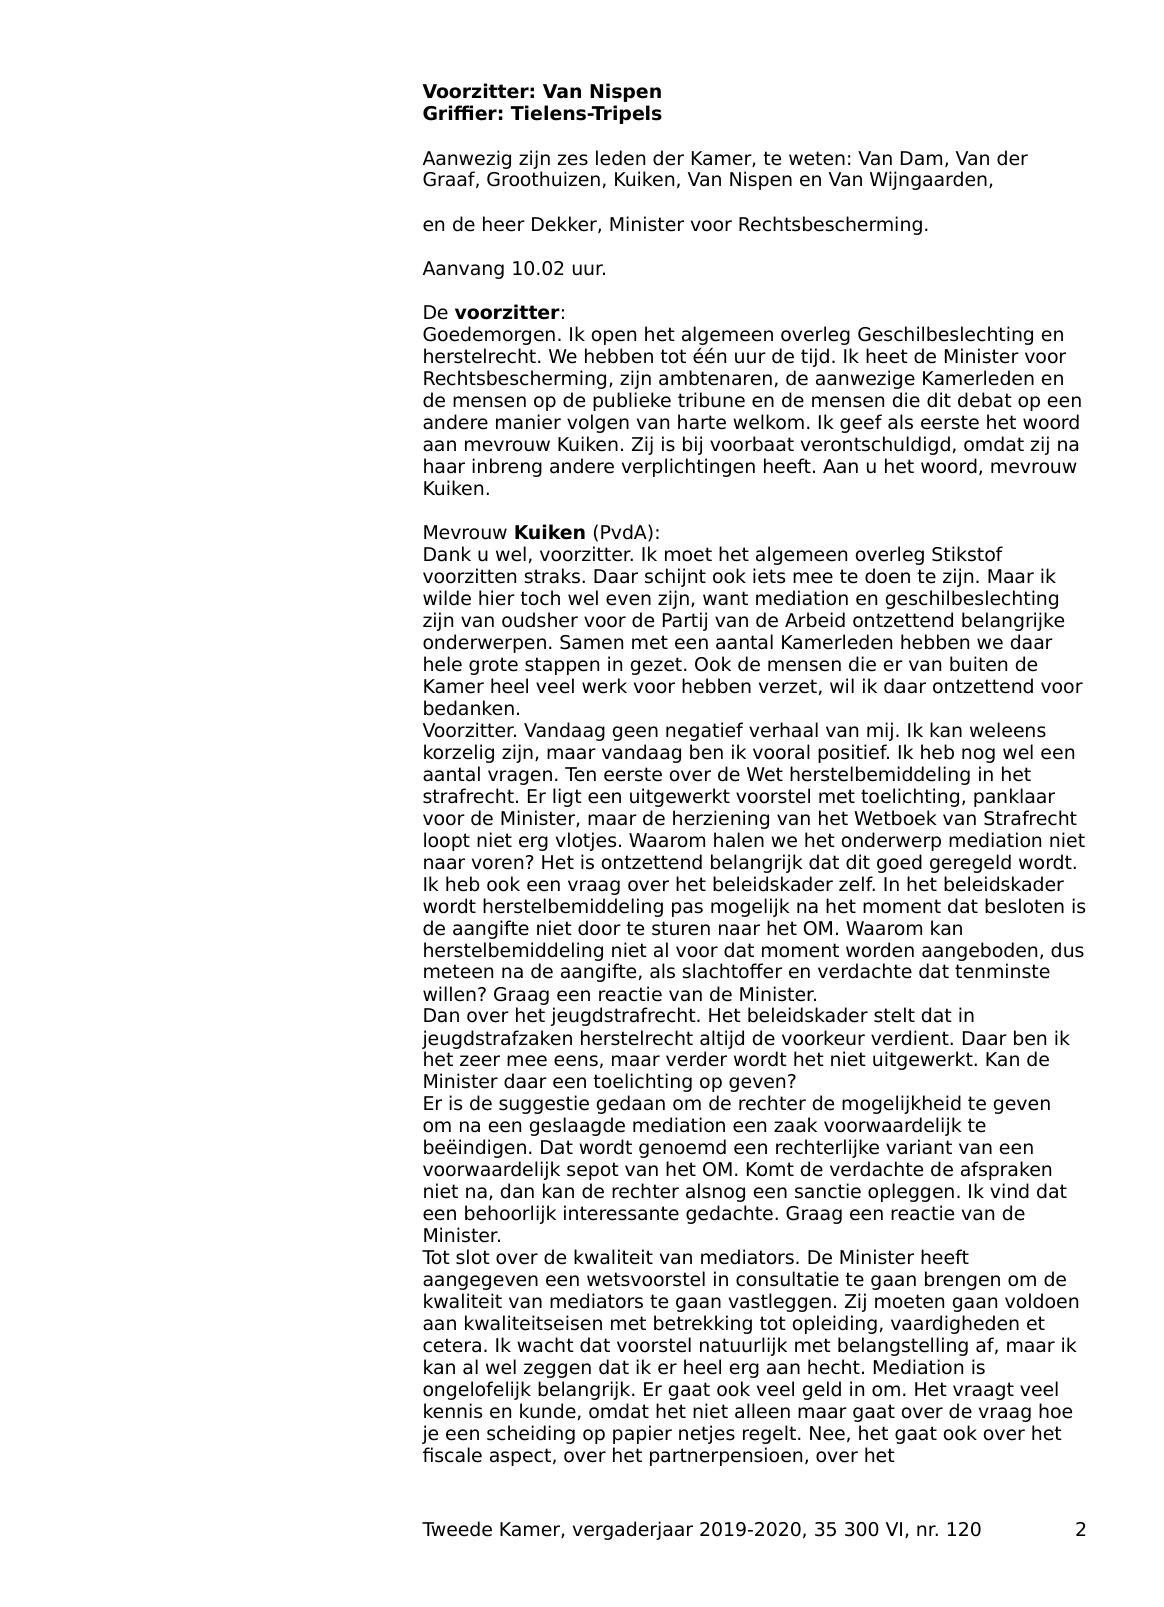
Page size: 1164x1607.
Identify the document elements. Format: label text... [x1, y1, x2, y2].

text Goedemorgen. Ik open het algemeen overleg Geschilbeslechting en herstelrecht. We hebben tot één uur de tijd. Ik heet de Minister voor Rechtsbescherming, zijn ambtenaren, de aanwezige Kamerleden en de mensen op de publieke tribune en de mensen die dit debat op een andere manier volgen van harte welkom. Ik geef als eerste het woord aan mevrouw Kuiken. Zij is bij voorbaat verontschuldigd, omdat zij na haar inbreng andere verplichtingen heeft. Aan u het woord, mevrouw Kuiken. [422, 324, 1087, 500]
text en de heer Dekker, Minister voor Rechtsbescherming. [422, 213, 1087, 236]
text Voorzitter. Vandaag geen negatief verhaal van mij. Ik kan weleens korzelig zijn, maar vandaag ben ik vooral positief. Ik heb nog wel een aantal vragen. Ten eerste over de Wet herstelbemiddeling in het strafrecht. Er ligt een uitgewerkt voorstel met toelichting, panklaar voor de Minister, maar de herziening van het Wetboek van Strafrecht loopt niet erg vlotjes. Waarom halen we het onderwerp mediation niet naar voren? Het is ontzettend belangrijk dat dit goed geregeld wordt. [422, 720, 1087, 873]
text Mevrouw Kuiken (PvdA): [422, 522, 1087, 544]
text Griffier: Tielens-Tripels [422, 103, 1087, 125]
text Er is de suggestie gedaan om de rechter de mogelijkheid te geven om na een geslaagde mediation een zaak voorwaardelijk te beëindigen. Dat wordt genoemd een rechterlijke variant van een voorwaardelijk sepot van het OM. Komt de verdachte de afspraken niet na, dan kan de rechter alsnog een sanctie opleggen. Ik vind dat een behoorlijk interessante gedachte. Graag een reactie van de Minister. [422, 1093, 1087, 1247]
text Aanwezig zijn zes leden der Kamer, te weten: Van Dam, Van der Graaf, Groothuizen, Kuiken, Van Nispen en Van Wijngaarden, [422, 147, 1087, 191]
text Aanvang 10.02 uur. [422, 258, 1087, 280]
text De voorzitter: [422, 302, 1087, 324]
text Ik heb ook een vraag over het beleidskader zelf. In het beleidskader wordt herstelbemiddeling pas mogelijk na het moment dat besloten is de aangifte niet door te sturen naar het OM. Waarom kan herstelbemiddeling niet al voor dat moment worden aangeboden, dus meteen na de aangifte, als slachtoffer en verdachte dat tenminste willen? Graag een reactie van de Minister. [422, 873, 1087, 1005]
text Voorzitter: Van Nispen [422, 81, 1087, 103]
text Dan over het jeugdstrafrecht. Het beleidskader stelt dat in jeugdstrafzaken herstelrecht altijd de voorkeur verdient. Daar ben ik het zeer mee eens, maar verder wordt het niet uitgewerkt. Kan de Minister daar een toelichting op geven? [422, 1005, 1087, 1093]
text Dank u wel, voorzitter. Ik moet het algemeen overleg Stikstof voorzitten straks. Daar schijnt ook iets mee te doen te zijn. Maar ik wilde hier toch wel even zijn, want mediation en geschilbeslechting zijn van oudsher voor de Partij van de Arbeid ontzettend belangrijke onderwerpen. Samen met een aantal Kamerleden hebben we daar hele grote stappen in gezet. Ook de mensen die er van buiten de Kamer heel veel werk voor hebben verzet, wil ik daar ontzettend voor bedanken. [422, 544, 1087, 720]
text Tot slot over de kwaliteit van mediators. De Minister heeft aangegeven een wetsvoorstel in consultatie te gaan brengen om de kwaliteit van mediators te gaan vastleggen. Zij moeten gaan voldoen aan kwaliteitseisen met betrekking tot opleiding, vaardigheden et cetera. Ik wacht dat voorstel natuurlijk met belangstelling af, maar ik kan al wel zeggen dat ik er heel erg aan hecht. Mediation is ongelofelijk belangrijk. Er gaat ook veel geld in om. Het vraagt veel kennis en kunde, omdat het niet alleen maar gaat over de vraag hoe je een scheiding op papier netjes regelt. Nee, het gaat ook over het fiscale aspect, over het partnerpensioen, over het [422, 1247, 1087, 1467]
